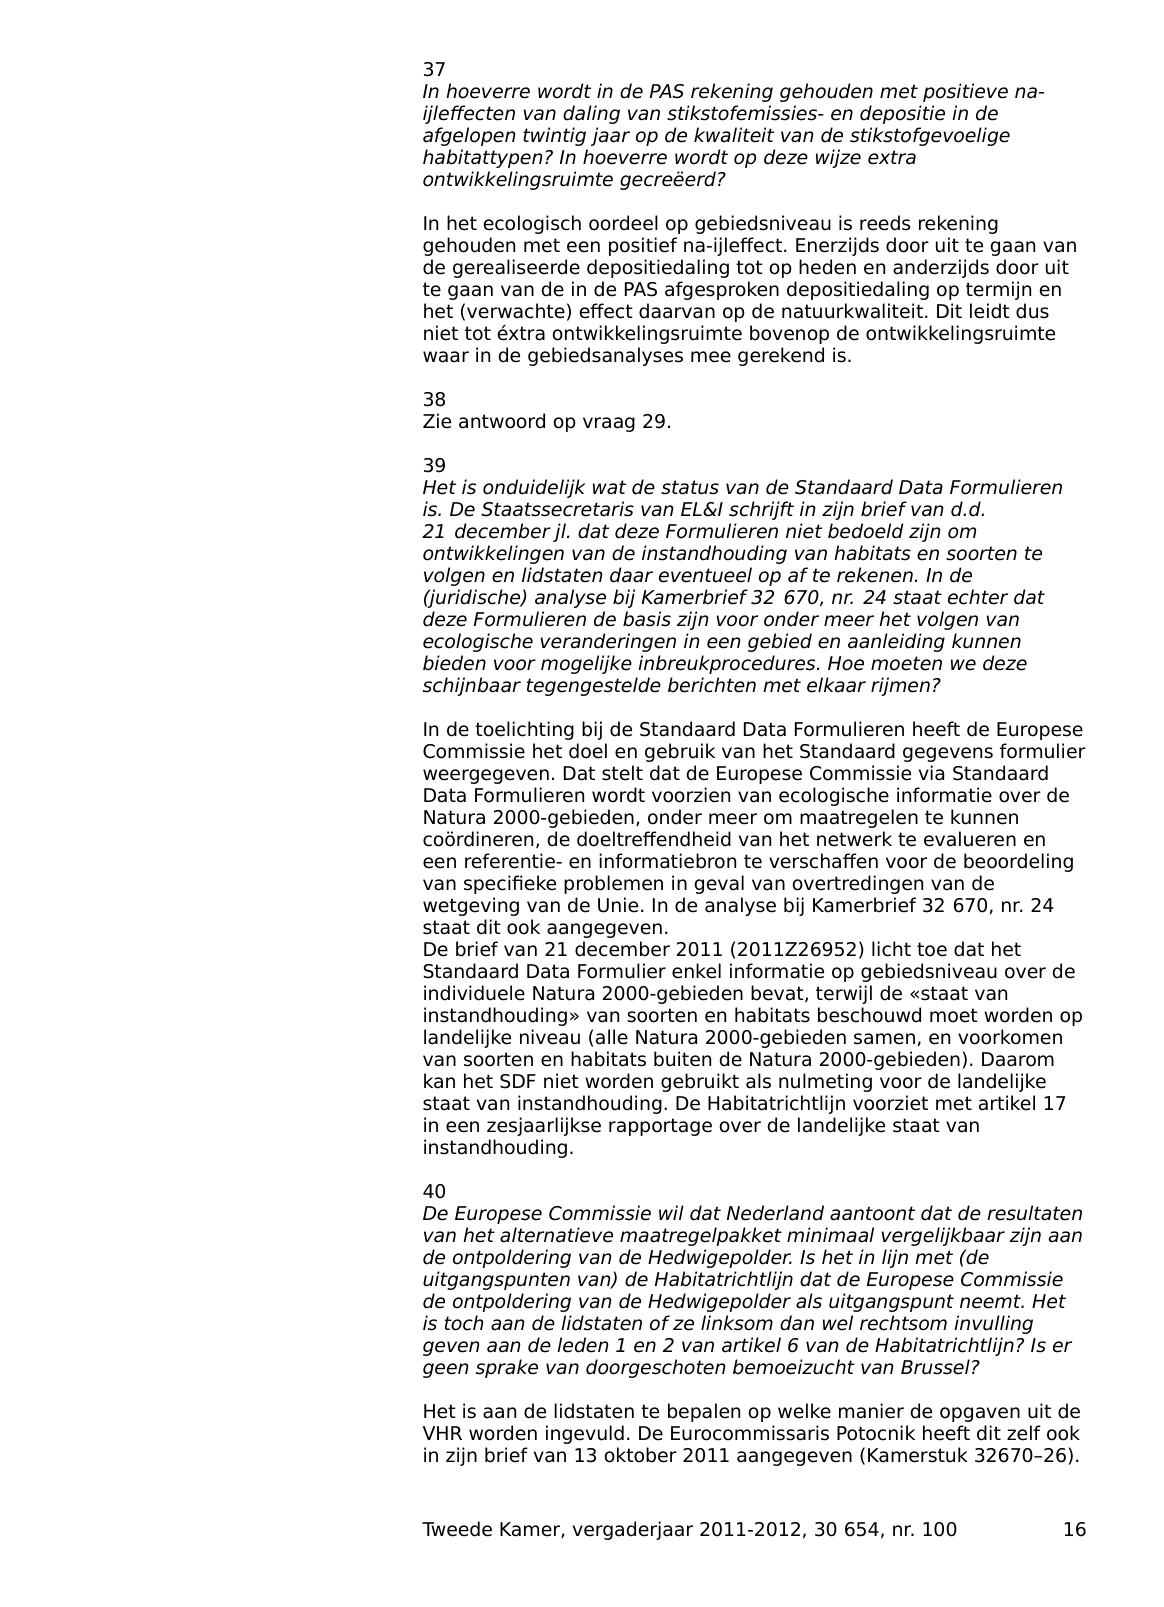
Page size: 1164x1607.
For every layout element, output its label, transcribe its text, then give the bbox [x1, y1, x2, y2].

text De Europese Commissie wil dat Nederland aantoont dat de resultaten van het alternatieve maatregelpakket minimaal vergelijkbaar zijn aan de ontpoldering van de Hedwigepolder. Is het in lijn met (de uitgangspunten van) de Habitatrichtlijn dat de Europese Commissie de ontpoldering van de Hedwigepolder als uitgangspunt neemt. Het is toch aan de lidstaten of ze linksom dan wel rechtsom invulling geven aan de leden 1 en 2 van artikel 6 van de Habitatrichtlijn? Is er geen sprake van doorgeschoten bemoeizucht van Brussel? [422, 1203, 1087, 1379]
text In de toelichting bij de Standaard Data Formulieren heeft de Europese Commissie het doel en gebruik van het Standaard gegevens formulier weergegeven. Dat stelt dat de Europese Commissie via Standaard Data Formulieren wordt voorzien van ecologische informatie over de Natura 2000-gebieden, onder meer om maatregelen te kunnen coördineren, de doeltreffendheid van het netwerk te evalueren en een referentie- en informatiebron te verschaffen voor de beoordeling van specifieke problemen in geval van overtredingen van de wetgeving van de Unie. In de analyse bij Kamerbrief 32 670, nr. 24 staat dit ook aangegeven. [422, 719, 1087, 939]
text 39 [422, 455, 1087, 477]
text 37 [422, 59, 1087, 81]
text Het is aan de lidstaten te bepalen op welke manier de opgaven uit de VHR worden ingevuld. De Eurocommissaris Potocnik heeft dit zelf ook in zijn brief van 13 oktober 2011 aangegeven (Kamerstuk 32670–26). [422, 1401, 1087, 1467]
text De brief van 21 december 2011 (2011Z26952) licht toe dat het Standaard Data Formulier enkel informatie op gebiedsniveau over de individuele Natura 2000-gebieden bevat, terwijl de «staat van instandhouding» van soorten en habitats beschouwd moet worden op landelijke niveau (alle Natura 2000-gebieden samen, en voorkomen van soorten en habitats buiten de Natura 2000-gebieden). Daarom kan het SDF niet worden gebruikt als nulmeting voor de landelijke staat van instandhouding. De Habitatrichtlijn voorziet met artikel 17 in een zesjaarlijkse rapportage over de landelijke staat van instandhouding. [422, 939, 1087, 1159]
text 38 [422, 389, 1087, 411]
text Het is onduidelijk wat de status van de Standaard Data Formulieren is. De Staatssecretaris van EL&I schrijft in zijn brief van d.d. 21 december jl. dat deze Formulieren niet bedoeld zijn om ontwikkelingen van de instandhouding van habitats en soorten te volgen en lidstaten daar eventueel op af te rekenen. In de (juridische) analyse bij Kamerbrief 32 670, nr. 24 staat echter dat deze Formulieren de basis zijn voor onder meer het volgen van ecologische veranderingen in een gebied en aanleiding kunnen bieden voor mogelijke inbreukprocedures. Hoe moeten we deze schijnbaar tegengestelde berichten met elkaar rijmen? [422, 477, 1087, 697]
text In het ecologisch oordeel op gebiedsniveau is reeds rekening gehouden met een positief na-ijleffect. Enerzijds door uit te gaan van de gerealiseerde depositiedaling tot op heden en anderzijds door uit te gaan van de in de PAS afgesproken depositiedaling op termijn en het (verwachte) effect daarvan op de natuurkwaliteit. Dit leidt dus niet tot éxtra ontwikkelingsruimte bovenop de ontwikkelingsruimte waar in de gebiedsanalyses mee gerekend is. [422, 213, 1087, 367]
text 40 [422, 1181, 1087, 1203]
text Zie antwoord op vraag 29. [422, 411, 1087, 433]
text In hoeverre wordt in de PAS rekening gehouden met positieve na-ijleffecten van daling van stikstofemissies- en depositie in de afgelopen twintig jaar op de kwaliteit van de stikstofgevoelige habitattypen? In hoeverre wordt op deze wijze extra ontwikkelingsruimte gecreëerd? [422, 81, 1087, 191]
